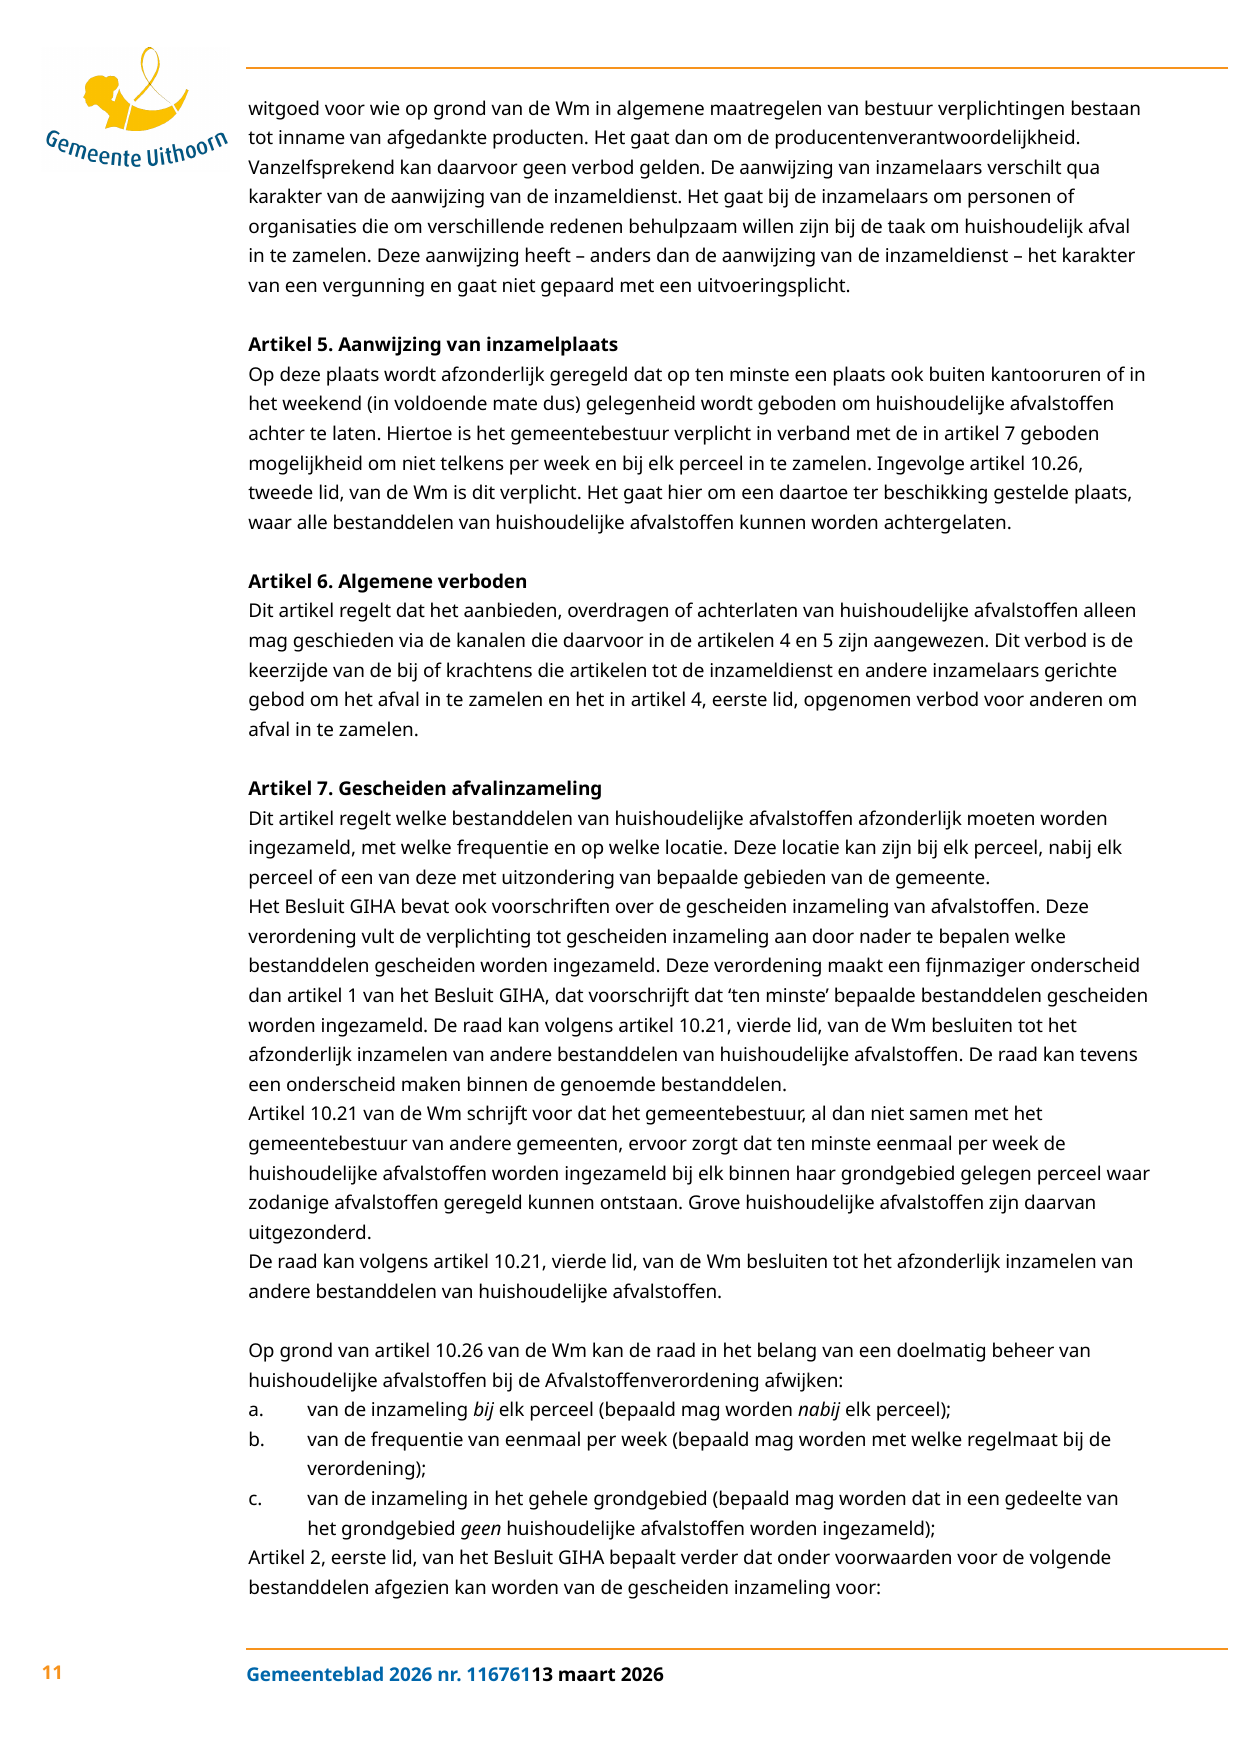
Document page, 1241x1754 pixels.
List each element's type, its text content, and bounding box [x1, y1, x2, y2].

text Artikel 5. Aanwijzing van inzamelplaats [248, 331, 1152, 357]
list van de frequentie van eenmaal per week (bepaald mag worden met welke regelmaat bij de verordening); [248, 1426, 1152, 1481]
text Dit artikel regelt dat het aanbieden, overdragen of achterlaten van huishoudelijke afvalstoffen alleen mag geschieden via de kanalen die daarvoor in de artikelen 4 en 5 zijn aangewezen. Dit verbod is de keerzijde van de bij of krachtens die artikelen tot de inzameldienst en andere inzamelaars gerichte gebod om het afval in te zamelen en het in artikel 4, eerste lid, opgenomen verbod voor anderen om afval in te zamelen. [248, 598, 1152, 742]
text witgoed voor wie op grond van de Wm in algemene maatregelen van bestuur verplichtingen bestaan tot inname van afgedankte producten. Het gaat dan om de producentenverantwoordelijkheid. Vanzelfsprekend kan daarvoor geen verbod gelden. De aanwijzing van inzamelaars verschilt qua karakter van de aanwijzing van de inzameldienst. Het gaat bij de inzamelaars om personen of organisaties die om verschillende redenen behulpzaam willen zijn bij de taak om huishoudelijk afval in te zamelen. Deze aanwijzing heeft – anders dan de aanwijzing van de inzameldienst – het karakter van een vergunning en gaat niet gepaard met een uitvoeringsplicht. [248, 95, 1152, 298]
list van de inzameling bij elk perceel (bepaald mag worden nabij elk perceel); [248, 1396, 1152, 1422]
picture [41, 47, 231, 172]
text Op deze plaats wordt afzonderlijk geregeld dat op ten minste een plaats ook buiten kantooruren of in het weekend (in voldoende mate dus) gelegenheid wordt geboden om huishoudelijke afvalstoffen achter te laten. Hiertoe is het gemeentebestuur verplicht in verband met de in artikel 7 geboden mogelijkheid om niet telkens per week en bij elk perceel in te zamelen. Ingevolge artikel 10.26, tweede lid, van de Wm is dit verplicht. Het gaat hier om een daartoe ter beschikking gestelde plaats, waar alle bestanddelen van huishoudelijke afvalstoffen kunnen worden achtergelaten. [248, 361, 1152, 535]
text Dit artikel regelt welke bestanddelen van huishoudelijke afvalstoffen afzonderlijk moeten worden ingezameld, met welke frequentie en op welke locatie. Deze locatie kan zijn bij elk perceel, nabij elk perceel of een van deze met uitzondering van bepaalde gebieden van de gemeente. [248, 805, 1152, 890]
text Artikel 7. Gescheiden afvalinzameling [248, 775, 1152, 801]
text Artikel 6. Algemene verboden [248, 568, 1152, 594]
text Op grond van artikel 10.26 van de Wm kan de raad in het belang van een doelmatig beheer van huishoudelijke afvalstoffen bij de Afvalstoffenverordening afwijken: [248, 1337, 1152, 1393]
text Artikel 10.21 van de Wm schrijft voor dat het gemeentebestuur, al dan niet samen met het gemeentebestuur van andere gemeenten, ervoor zorgt dat ten minste eenmaal per week de huishoudelijke afvalstoffen worden ingezameld bij elk binnen haar grondgebied gelegen perceel waar zodanige afvalstoffen geregeld kunnen ontstaan. Grove huishoudelijke afvalstoffen zijn daarvan uitgezonderd. [248, 1101, 1152, 1245]
text Het Besluit GIHA bevat ook voorschriften over de gescheiden inzameling van afvalstoffen. Deze verordening vult de verplichting tot gescheiden inzameling aan door nader te bepalen welke bestanddelen gescheiden worden ingezameld. Deze verordening maakt een fijnmaziger onderscheid dan artikel 1 van het Besluit GIHA, dat voorschrijft dat ‘ten minste’ bepaalde bestanddelen gescheiden worden ingezameld. De raad kan volgens artikel 10.21, vierde lid, van de Wm besluiten tot het afzonderlijk inzamelen van andere bestanddelen van huishoudelijke afvalstoffen. De raad kan tevens een onderscheid maken binnen de genoemde bestanddelen. [248, 893, 1152, 1097]
list van de inzameling in het gehele grondgebied (bepaald mag worden dat in een gedeelte van het grondgebied geen huishoudelijke afvalstoffen worden ingezameld); [248, 1485, 1152, 1541]
text De raad kan volgens artikel 10.21, vierde lid, van de Wm besluiten tot het afzonderlijk inzamelen van andere bestanddelen van huishoudelijke afvalstoffen. [248, 1248, 1152, 1304]
text Artikel 2, eerste lid, van het Besluit GIHA bepaalt verder dat onder voorwaarden voor de volgende bestanddelen afgezien kan worden van de gescheiden inzameling voor: [248, 1544, 1152, 1600]
